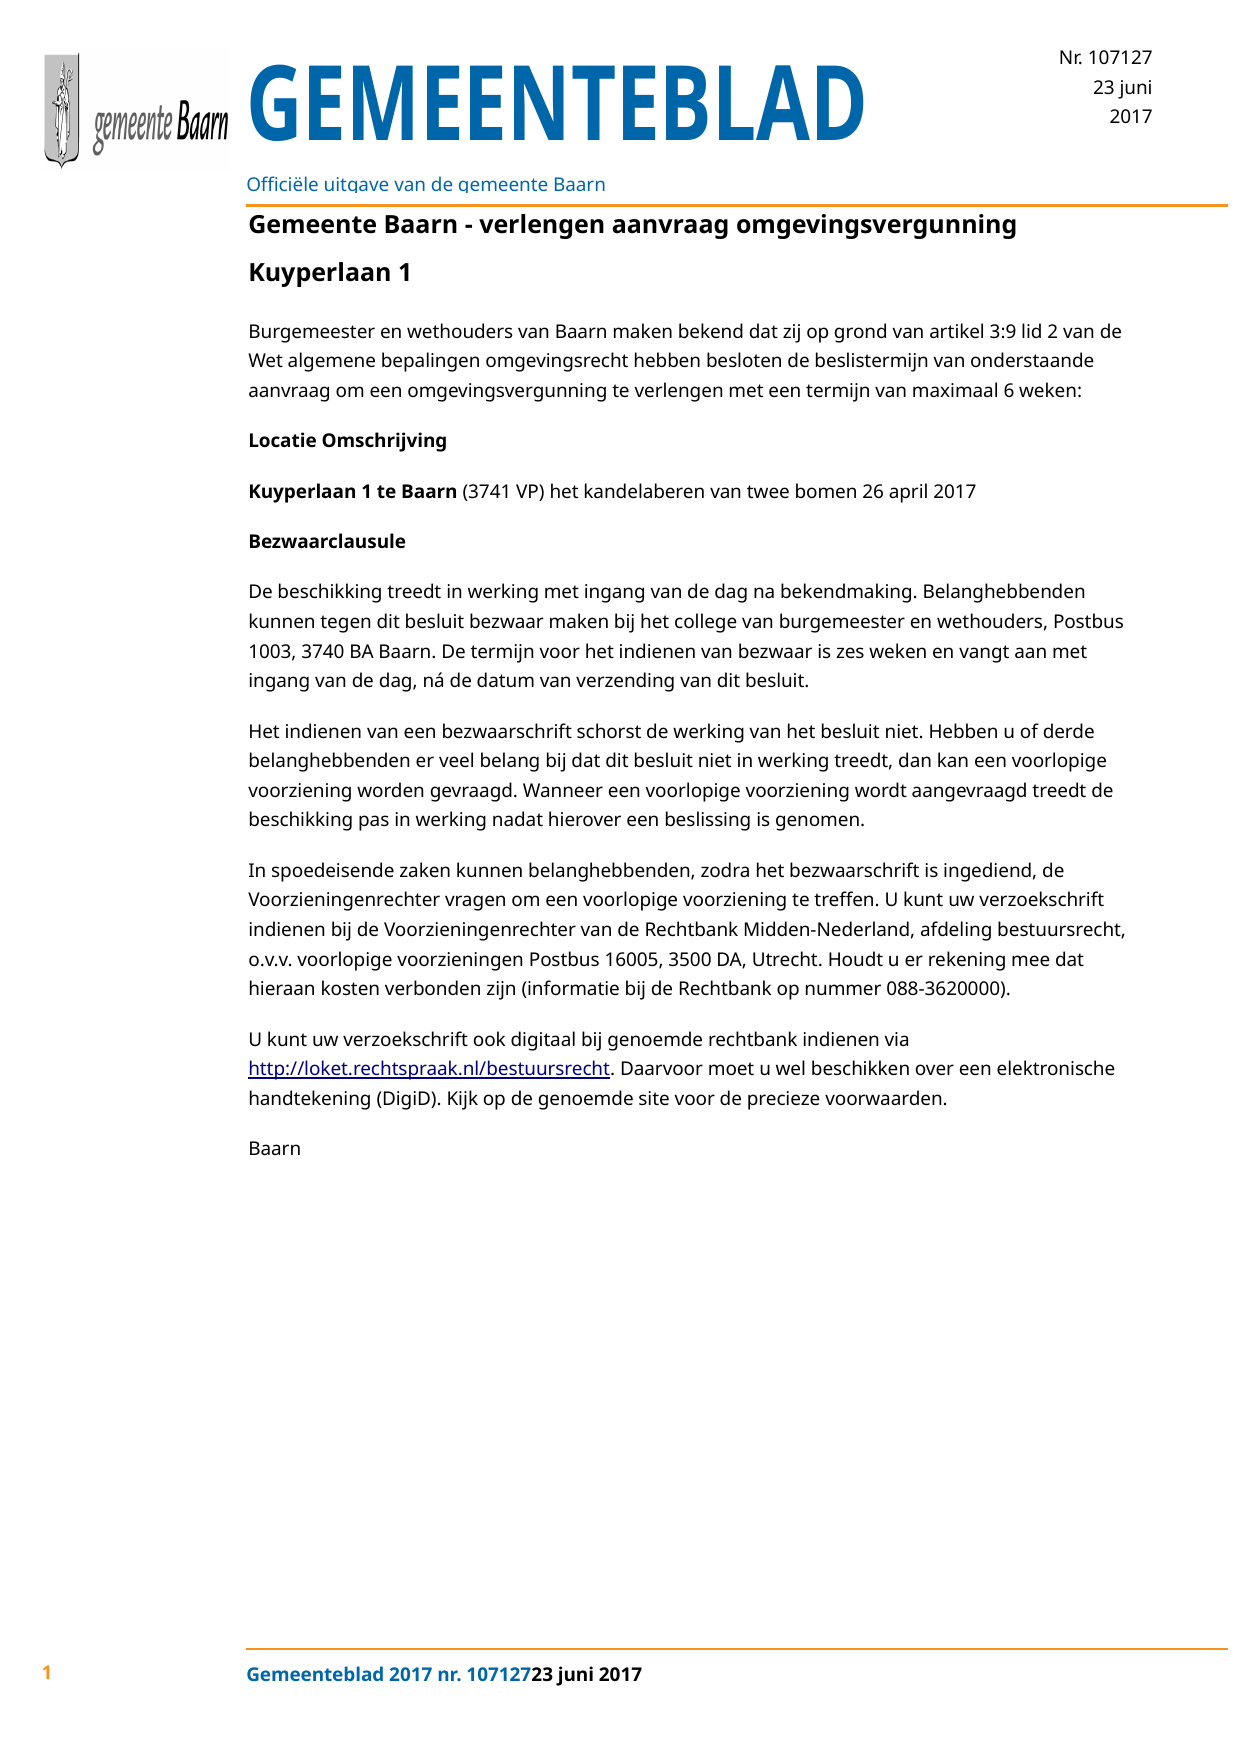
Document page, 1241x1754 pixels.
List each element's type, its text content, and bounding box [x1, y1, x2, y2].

text U kunt uw verzoekschrift ook digitaal bij genoemde rechtbank indienen via http://loket.rechtspraak.nl/bestuursrecht. Daarvoor moet u wel beschikken over een elektronische handtekening (DigiD). Kijk op de genoemde site voor de precieze voorwaarden. [248, 1026, 1152, 1111]
text Burgemeester en wethouders van Baarn maken bekend dat zij op grond van artikel 3:9 lid 2 van de Wet algemene bepalingen omgevingsrecht hebben besloten de beslistermijn van onderstaande aanvraag om een omgevingsvergunning te verlengen met een termijn van maximaal 6 weken: [248, 318, 1152, 403]
text Gemeente Baarn - verlengen aanvraag omgevingsvergunning Kuyperlaan 1 [248, 207, 1152, 288]
text Bezwaarclausule [248, 528, 1152, 554]
text In spoedeisende zaken kunnen belanghebbenden, zodra het bezwaarschrift is ingediend, de Voorzieningenrechter vragen om een voorlopige voorziening te treffen. U kunt uw verzoekschrift indienen bij de Voorzieningenrechter van de Rechtbank Midden-Nederland, afdeling bestuursrecht, o.v.v. voorlopige voorzieningen Postbus 16005, 3500 DA, Utrecht. Houdt u er rekening mee dat hieraan kosten verbonden zijn (informatie bij de Rechtbank op nummer 088-3620000). [248, 857, 1152, 1001]
picture [41, 47, 231, 172]
text Het indienen van een bezwaarschrift schorst de werking van het besluit niet. Hebben u of derde belanghebbenden er veel belang bij dat dit besluit niet in werking treedt, dan kan een voorlopige voorziening worden gevraagd. Wanneer een voorlopige voorziening wordt aangevraagd treedt de beschikking pas in werking nadat hierover een beslissing is genomen. [248, 718, 1152, 832]
text Baarn [248, 1135, 1152, 1161]
text Kuyperlaan 1 te Baarn (3741 VP) het kandelaberen van twee bomen 26 april 2017 [248, 478, 1152, 504]
text De beschikking treedt in werking met ingang van de dag na bekendmaking. Belanghebbenden kunnen tegen dit besluit bezwaar maken bij het college van burgemeester en wethouders, Postbus 1003, 3740 BA Baarn. De termijn voor het indienen van bezwaar is zes weken en vangt aan met ingang van de dag, ná de datum van verzending van dit besluit. [248, 579, 1152, 693]
text Locatie Omschrijving [248, 427, 1152, 453]
